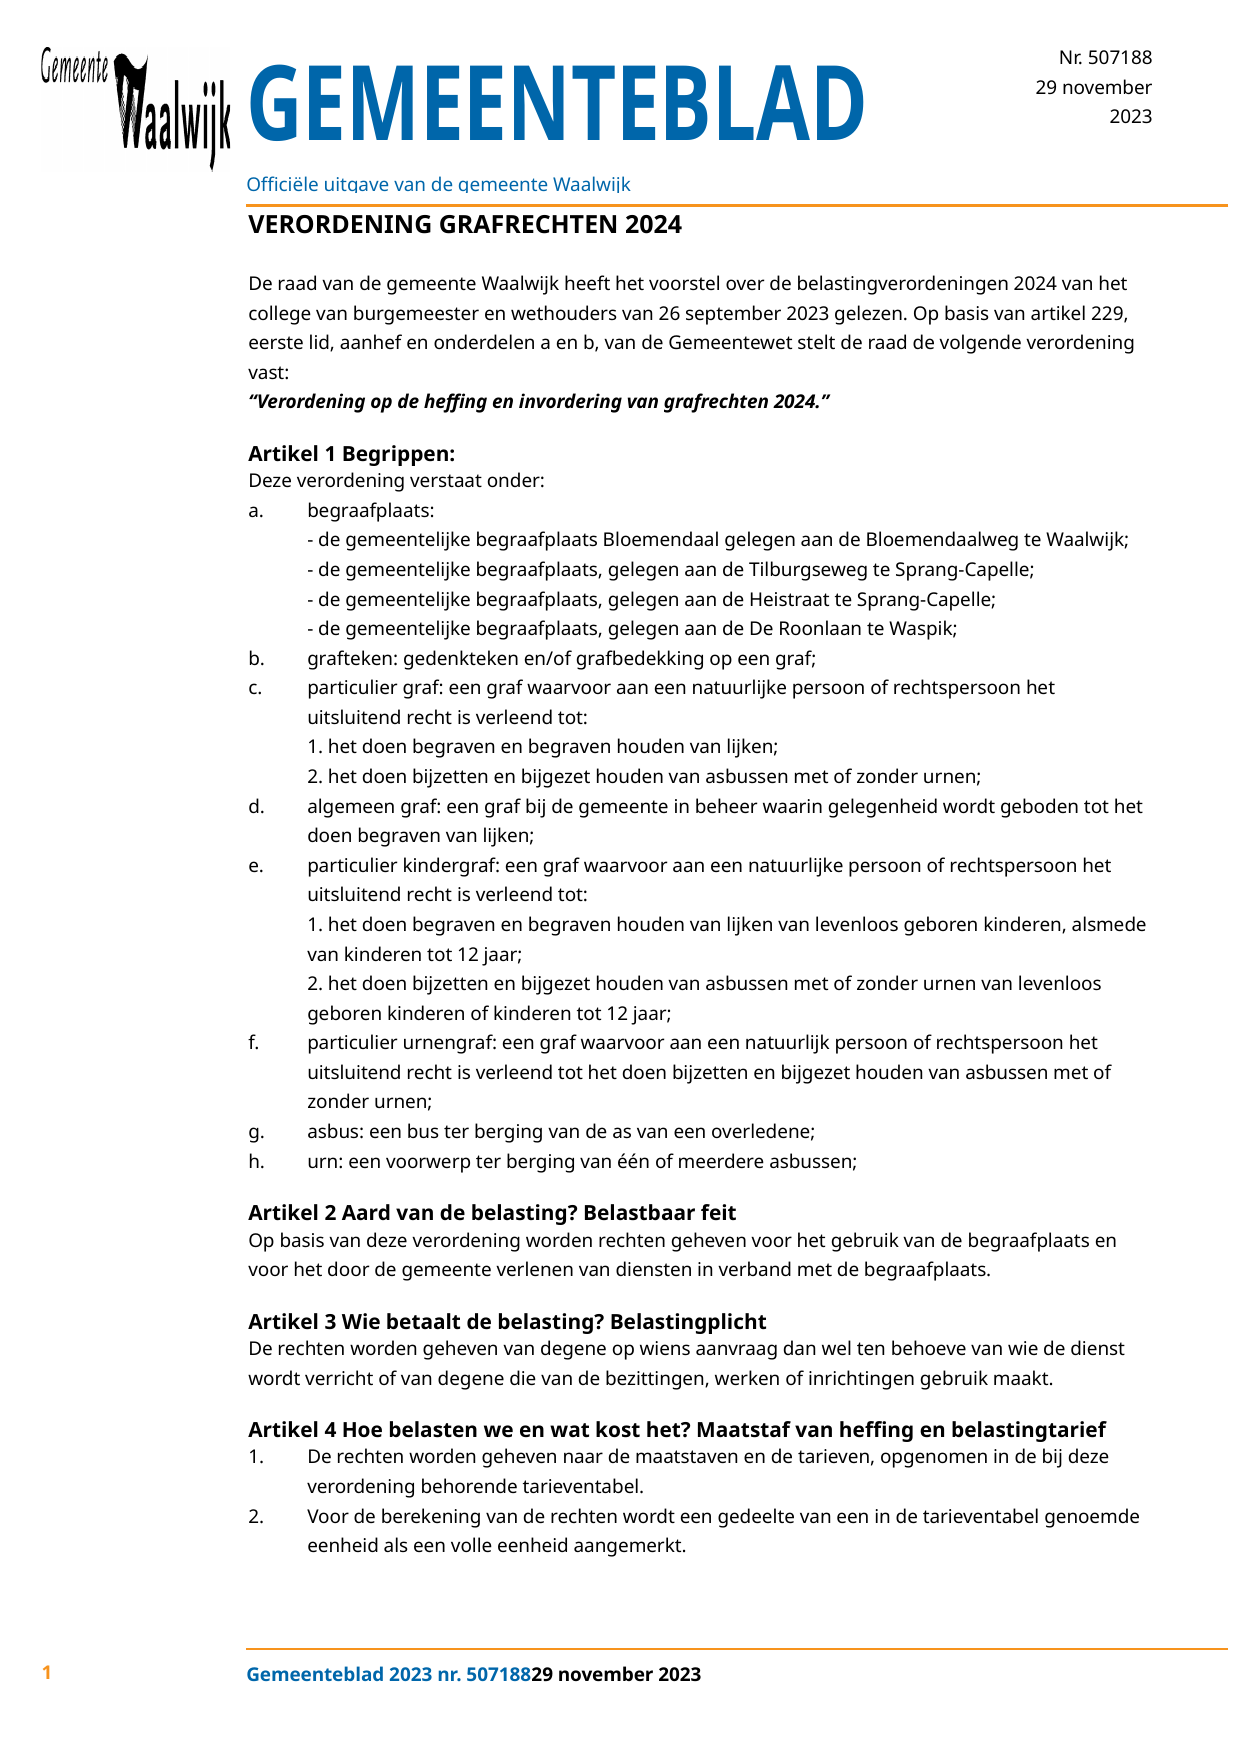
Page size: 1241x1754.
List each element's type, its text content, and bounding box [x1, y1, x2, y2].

text Artikel 4 Hoe belasten we en wat kost het? Maatstaf van heffing en belastingtarief [248, 1415, 1152, 1444]
list particulier urnengraf: een graf waarvoor aan een natuurlijk persoon of rechtspersoon het uitsluitend recht is verleend tot het doen bijzetten en bijgezet houden van asbussen met of zonder urnen; [248, 1029, 1152, 1114]
list - de gemeentelijke begraafplaats, gelegen aan de De Roonlaan te Waspik; [248, 615, 1152, 641]
list De rechten worden geheven naar de maatstaven en de tarieven, opgenomen in de bij deze verordening behorende tarieventabel. [248, 1444, 1152, 1499]
list 1. het doen begraven en begraven houden van lijken van levenloos geboren kinderen, alsmede van kinderen tot 12 jaar; [248, 911, 1152, 967]
list 2. het doen bijzetten en bijgezet houden van asbussen met of zonder urnen van levenloos geboren kinderen of kinderen tot 12 jaar; [248, 970, 1152, 1026]
list - de gemeentelijke begraafplaats, gelegen aan de Tilburgseweg te Sprang-Capelle; [248, 556, 1152, 582]
text Artikel 1 Begrippen: [248, 439, 1152, 467]
text VERORDENING GRAFRECHTEN 2024 [248, 207, 1152, 241]
list begraafplaats: [248, 497, 1152, 523]
text “Verordening op de heffing en invordering van grafrechten 2024.” [248, 389, 1152, 414]
list 2. het doen bijzetten en bijgezet houden van asbussen met of zonder urnen; [248, 763, 1152, 789]
list - de gemeentelijke begraafplaats Bloemendaal gelegen aan de Bloemendaalweg te Waalwijk; [248, 527, 1152, 552]
list particulier graf: een graf waarvoor aan een natuurlijke persoon of rechtspersoon het uitsluitend recht is verleend tot: [248, 674, 1152, 730]
list Voor de berekening van de rechten wordt een gedeelte van een in de tarieventabel genoemde eenheid als een volle eenheid aangemerkt. [248, 1503, 1152, 1558]
list urn: een voorwerp ter berging van één of meerdere asbussen; [248, 1148, 1152, 1174]
list particulier kindergraf: een graf waarvoor aan een natuurlijke persoon of rechtspersoon het uitsluitend recht is verleend tot: [248, 852, 1152, 907]
text Deze verordening verstaat onder: [248, 467, 1152, 493]
list asbus: een bus ter berging van de as van een overledene; [248, 1118, 1152, 1144]
text Op basis van deze verordening worden rechten geheven voor het gebruik van de begraafplaats en voor het door de gemeente verlenen van diensten in verband met de begraafplaats. [248, 1227, 1152, 1282]
text Artikel 3 Wie betaalt de belasting? Belastingplicht [248, 1307, 1152, 1335]
text De raad van de gemeente Waalwijk heeft het voorstel over de belastingverordeningen 2024 van het college van burgemeester en wethouders van 26 september 2023 gelezen. Op basis van artikel 229, eerste lid, aanhef en onderdelen a en b, van de Gemeentewet stelt de raad de volgende verordening vast: [248, 270, 1152, 385]
picture [41, 47, 231, 172]
text Artikel 2 Aard van de belasting? Belastbaar feit [248, 1198, 1152, 1227]
list algemeen graf: een graf bij de gemeente in beheer waarin gelegenheid wordt geboden tot het doen begraven van lijken; [248, 793, 1152, 848]
list grafteken: gedenkteken en/of grafbedekking op een graf; [248, 645, 1152, 671]
list 1. het doen begraven en begraven houden van lijken; [248, 734, 1152, 759]
text De rechten worden geheven van degene op wiens aanvraag dan wel ten behoeve van wie de dienst wordt verricht of van degene die van de bezittingen, werken of inrichtingen gebruik maakt. [248, 1335, 1152, 1391]
list - de gemeentelijke begraafplaats, gelegen aan de Heistraat te Sprang-Capelle; [248, 586, 1152, 612]
